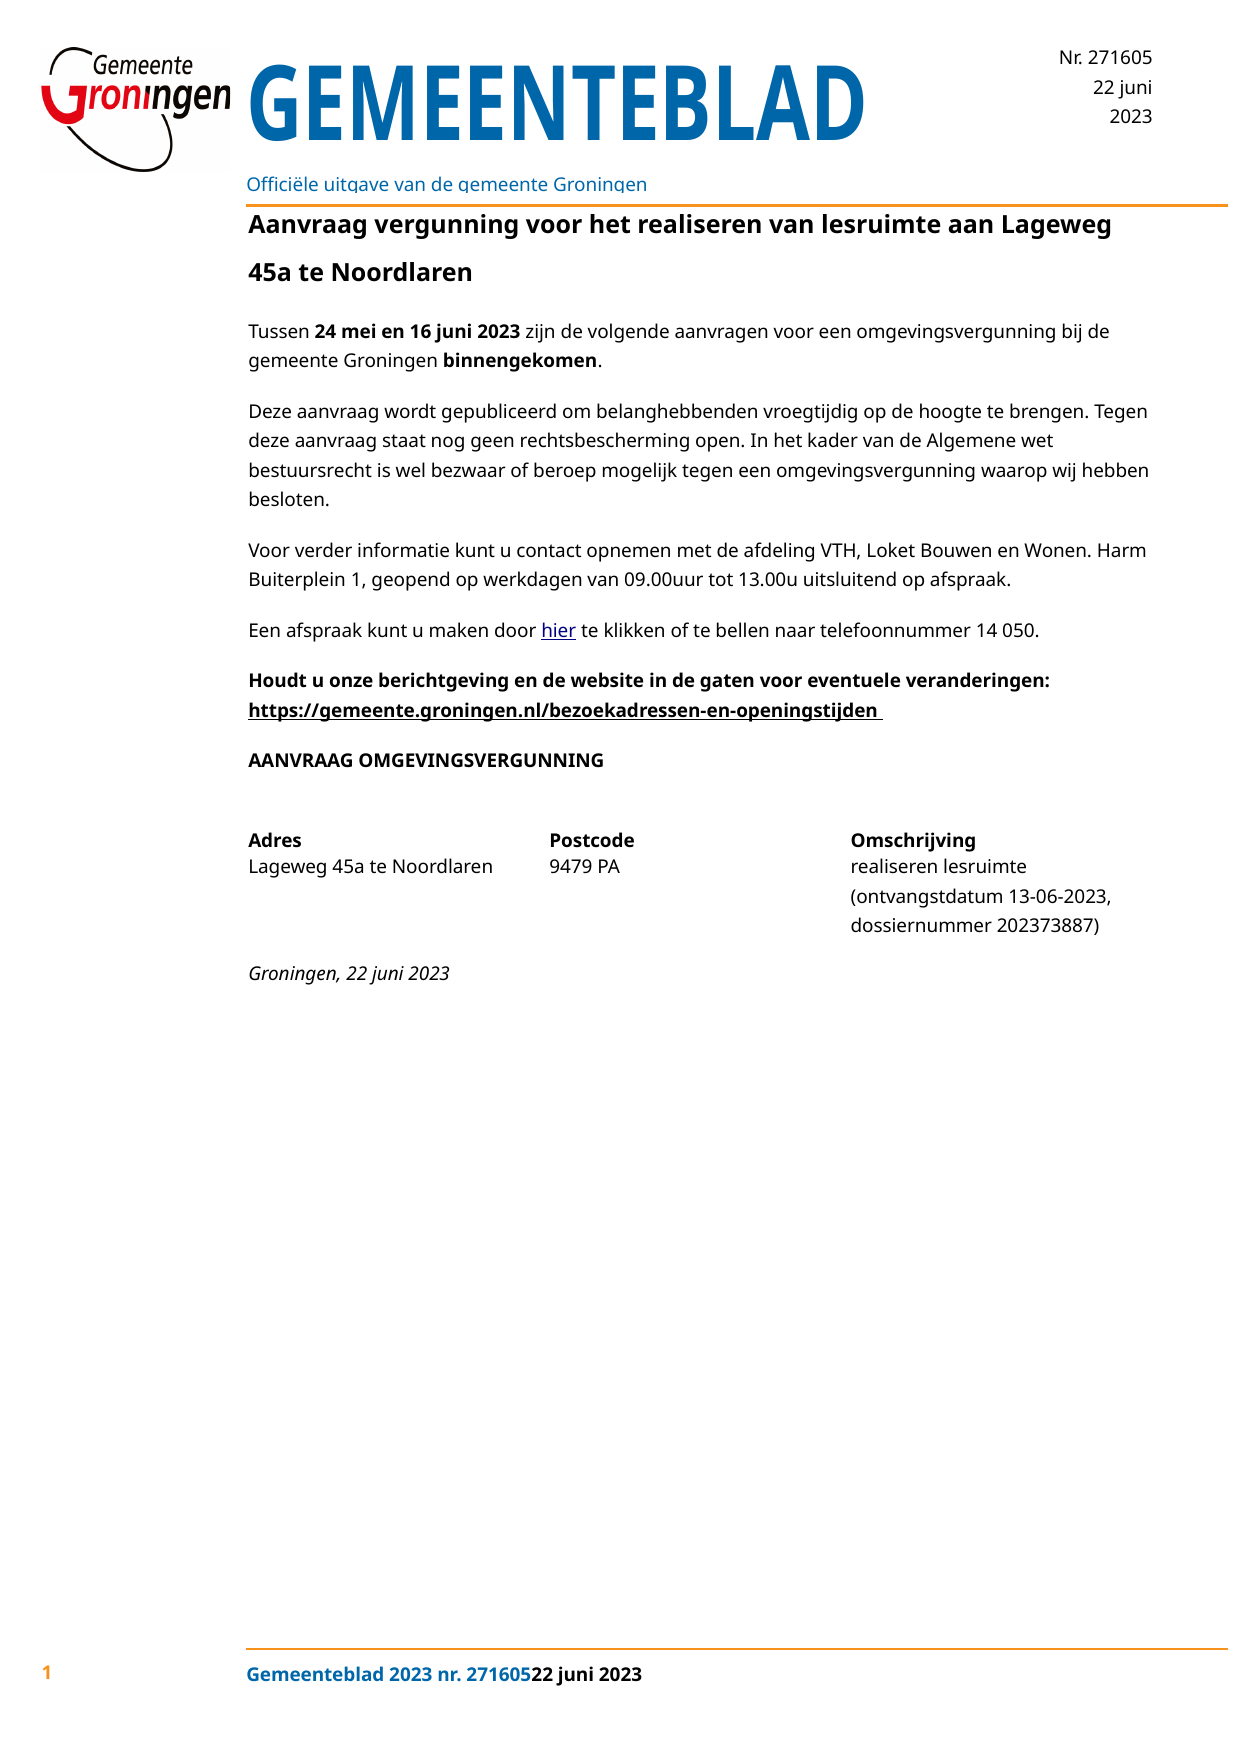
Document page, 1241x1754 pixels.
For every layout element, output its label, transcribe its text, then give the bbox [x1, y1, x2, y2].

text Aanvraag vergunning voor het realiseren van lesruimte aan Lageweg 45a te Noordlaren [248, 207, 1152, 288]
text AANVRAAG OMGEVINGSVERGUNNING [248, 747, 1152, 773]
table_header Postcode [549, 828, 850, 853]
table_cell realiseren lesruimte (ontvangstdatum 13-06-2023, dossiernummer 202373887) [850, 853, 1152, 938]
text Houdt u onze berichtgeving en de website in de gaten voor eventuele veranderingen: https://gemeente.groningen.nl/bezoekadressen-en-openingstijden [248, 667, 1152, 723]
table_header Omschrijving [850, 828, 1152, 853]
table_header Adres [248, 828, 549, 853]
table_cell 9479 PA [549, 853, 850, 938]
text Voor verder informatie kunt u contact opnemen met de afdeling VTH, Loket Bouwen en Wonen. Harm Buiterplein 1, geopend op werkdagen van 09.00uur tot 13.00u uitsluitend op afspraak. [248, 537, 1152, 592]
text Tussen 24 mei en 16 juni 2023 zijn de volgende aanvragen voor een omgevingsvergunning bij de gemeente Groningen binnengekomen. [248, 318, 1152, 373]
text Groningen, 22 juni 2023 [248, 960, 1152, 985]
text Deze aanvraag wordt gepubliceerd om belanghebbenden vroegtijdig op de hoogte te brengen. Tegen deze aanvraag staat nog geen rechtsbescherming open. In het kader van de Algemene wet bestuursrecht is wel bezwaar of beroep mogelijk tegen een omgevingsvergunning waarop wij hebben besloten. [248, 398, 1152, 512]
text Een afspraak kunt u maken door hier te klikken of te bellen naar telefoonnummer 14 050. [248, 617, 1152, 643]
table_cell Lageweg 45a te Noordlaren [248, 853, 549, 938]
picture [41, 47, 231, 172]
